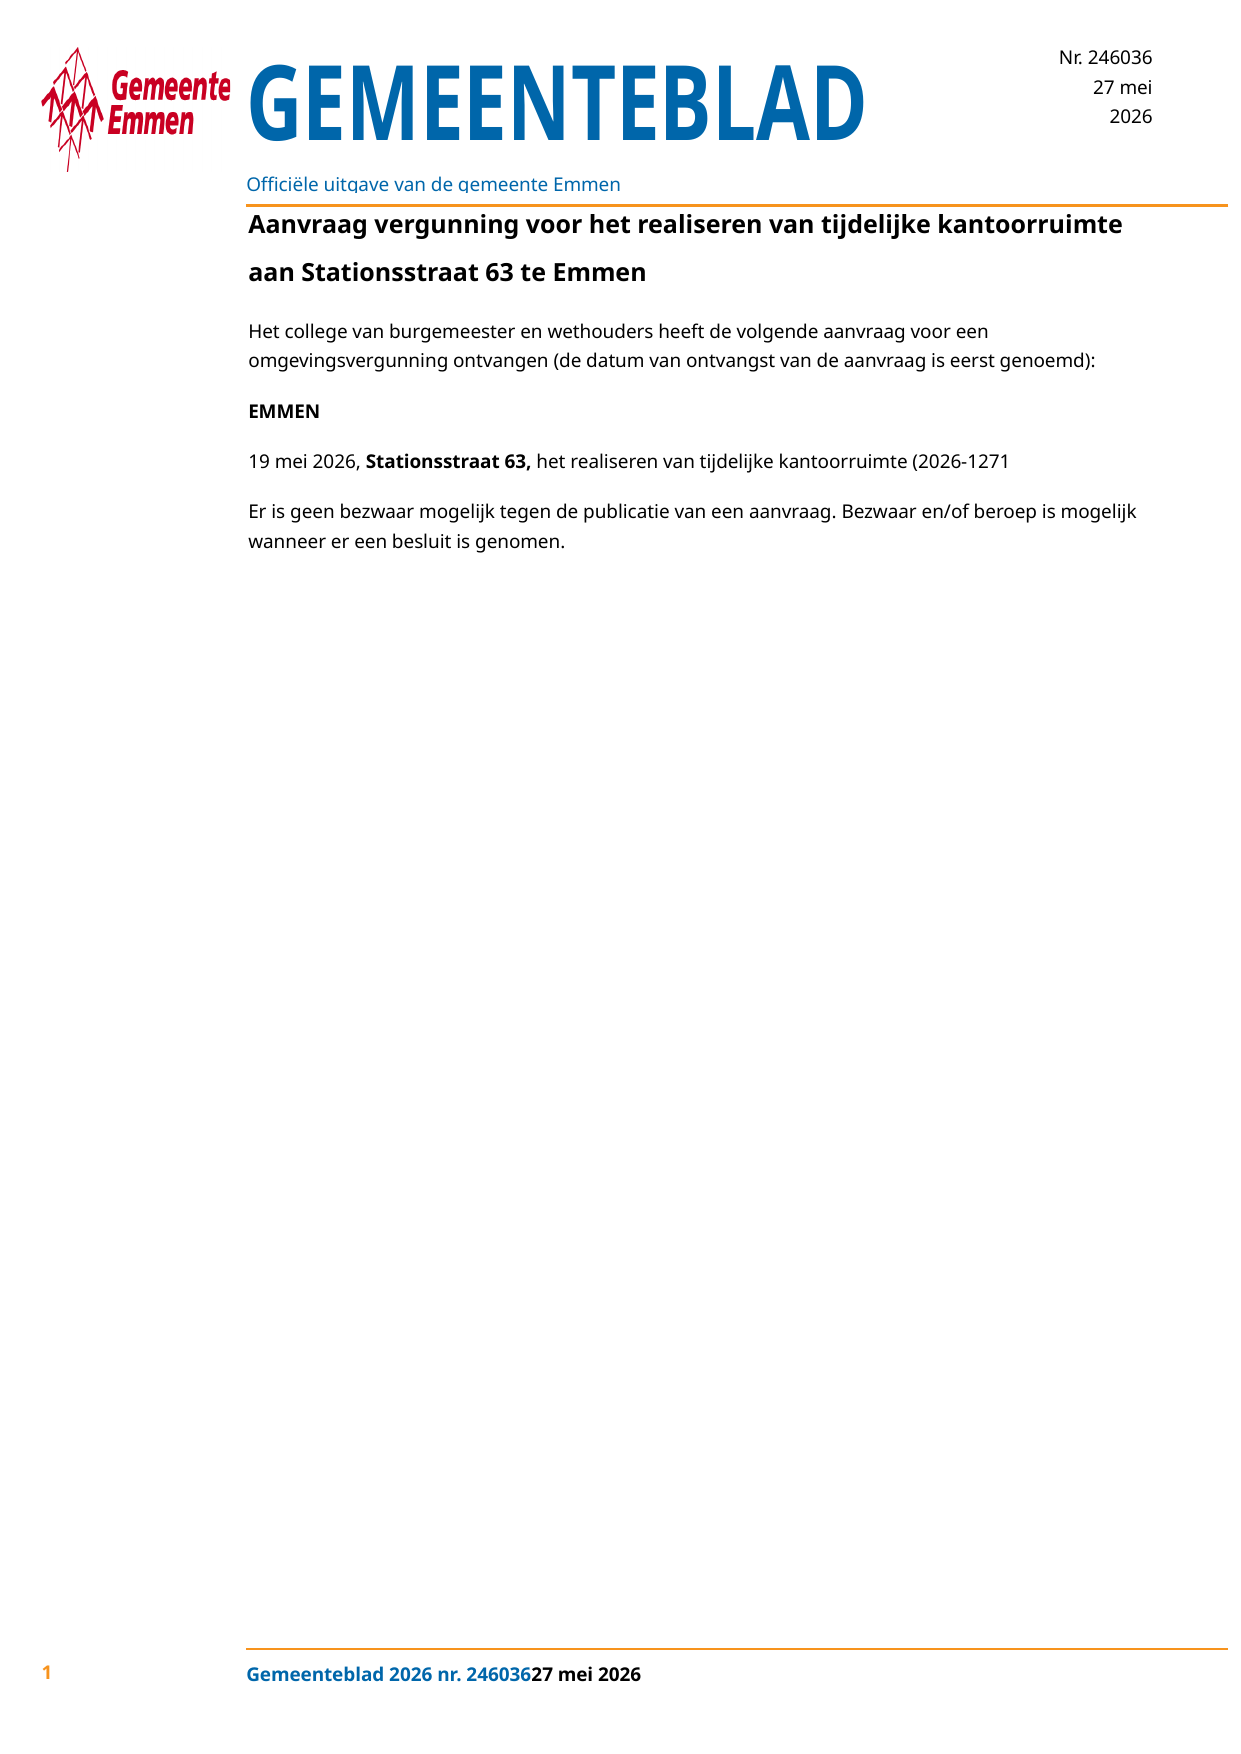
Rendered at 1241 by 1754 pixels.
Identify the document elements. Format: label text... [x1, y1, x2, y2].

picture [41, 47, 231, 172]
text Er is geen bezwaar mogelijk tegen de publicatie van een aanvraag. Bezwaar en/of beroep is mogelijk wanneer er een besluit is genomen. [248, 499, 1152, 554]
text Het college van burgemeester en wethouders heeft de volgende aanvraag voor een omgevingsvergunning ontvangen (de datum van ontvangst van de aanvraag is eerst genoemd): [248, 318, 1152, 373]
text EMMEN [248, 398, 1152, 424]
text 19 mei 2026, Stationsstraat 63, het realiseren van tijdelijke kantoorruimte (2026-1271 [248, 448, 1152, 474]
text Aanvraag vergunning voor het realiseren van tijdelijke kantoorruimte aan Stationsstraat 63 te Emmen [248, 207, 1152, 288]
